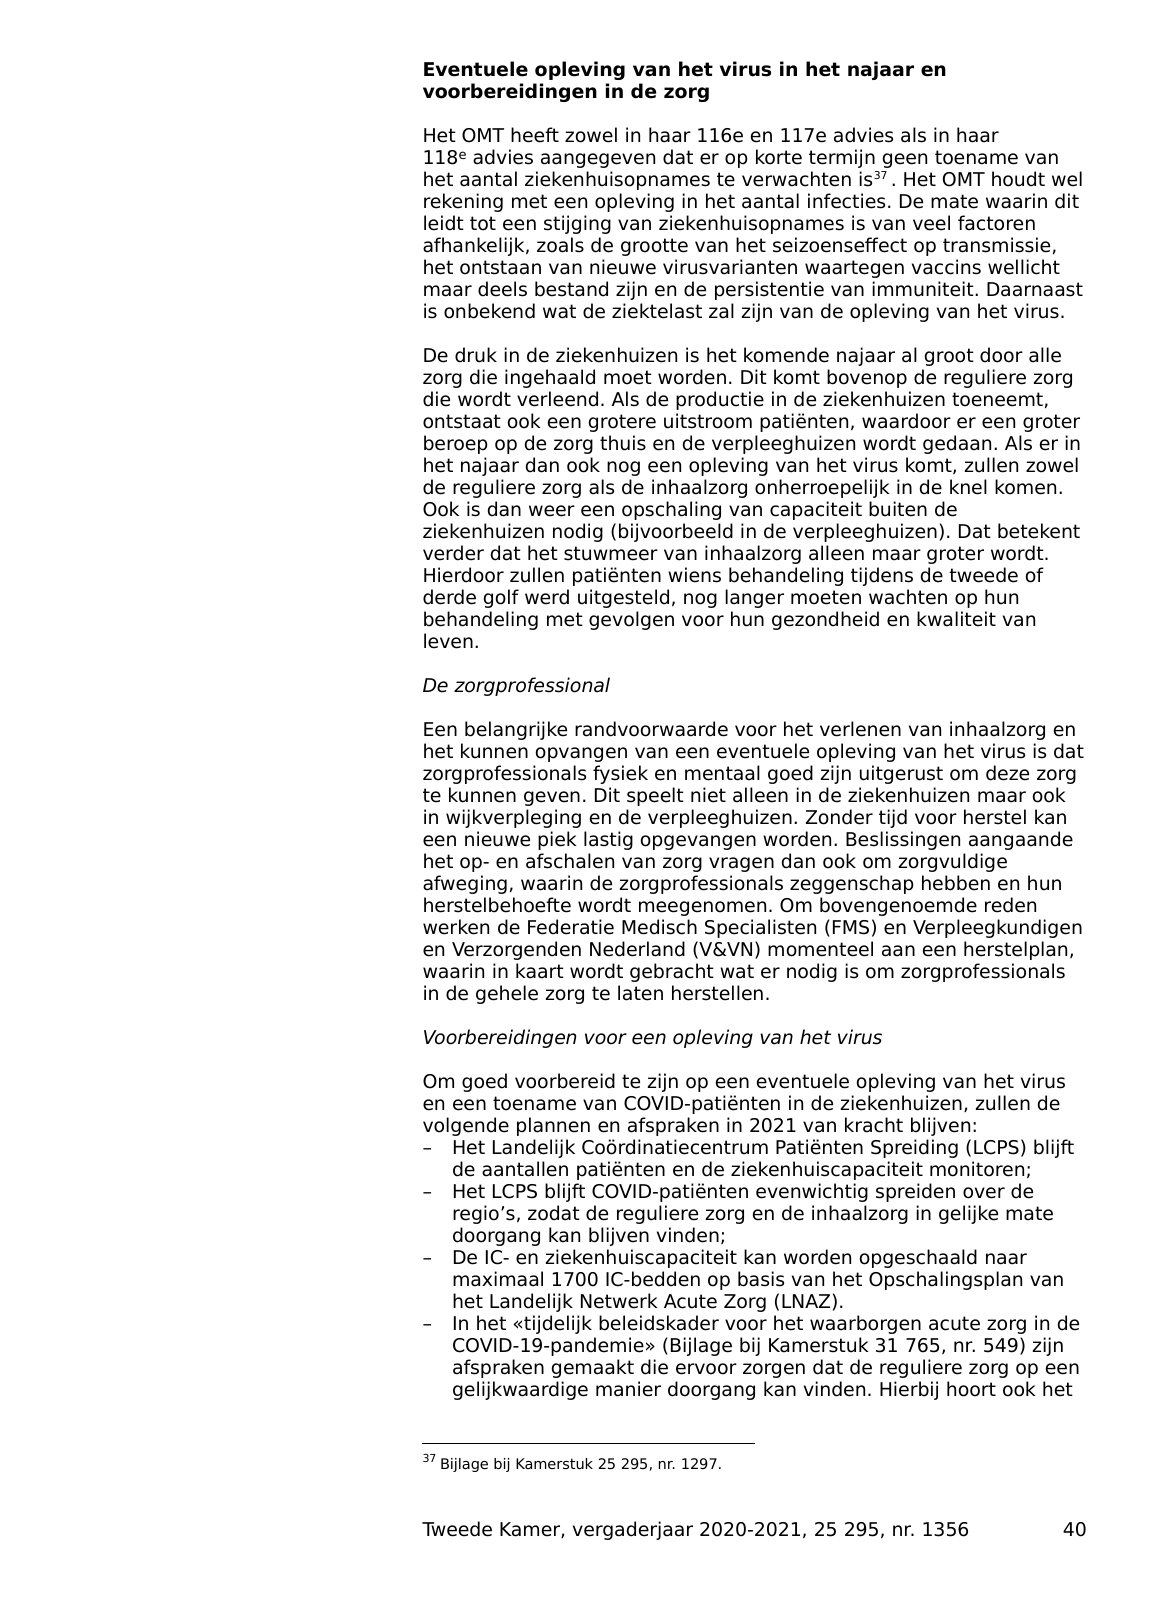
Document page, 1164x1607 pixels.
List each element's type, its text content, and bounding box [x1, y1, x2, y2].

subtitle Eventuele opleving van het virus in het najaar en voorbereidingen in de zorg [422, 59, 1087, 103]
subtitle Voorbereidingen voor een opleving van het virus [422, 1027, 1087, 1049]
text – De IC- en ziekenhuiscapaciteit kan worden opgeschaald naar maximaal 1700 IC-bedden op basis van het Opschalingsplan van het Landelijk Netwerk Acute Zorg (LNAZ). [422, 1247, 1087, 1313]
text – Het Landelijk Coördinatiecentrum Patiënten Spreiding (LCPS) blijft de aantallen patiënten en de ziekenhuiscapaciteit monitoren; [422, 1137, 1087, 1181]
text – In het «tijdelijk beleidskader voor het waarborgen acute zorg in de COVID-19-pandemie» (Bijlage bij Kamerstuk 31 765, nr. 549) zijn afspraken gemaakt die ervoor zorgen dat de reguliere zorg op een gelijkwaardige manier doorgang kan vinden. Hierbij hoort ook het [422, 1313, 1087, 1401]
text Om goed voorbereid te zijn op een eventuele opleving van het virus en een toename van COVID-patiënten in de ziekenhuizen, zullen de volgende plannen en afspraken in 2021 van kracht blijven: [422, 1071, 1087, 1137]
text – Het LCPS blijft COVID-patiënten evenwichtig spreiden over de regio’s, zodat de reguliere zorg en de inhaalzorg in gelijke mate doorgang kan blijven vinden; [422, 1181, 1087, 1247]
text De druk in de ziekenhuizen is het komende najaar al groot door alle zorg die ingehaald moet worden. Dit komt bovenop de reguliere zorg die wordt verleend. Als de productie in de ziekenhuizen toeneemt, ontstaat ook een grotere uitstroom patiënten, waardoor er een groter beroep op de zorg thuis en de verpleeghuizen wordt gedaan. Als er in het najaar dan ook nog een opleving van het virus komt, zullen zowel de reguliere zorg als de inhaalzorg onherroepelijk in de knel komen. Ook is dan weer een opschaling van capaciteit buiten de ziekenhuizen nodig (bijvoorbeeld in de verpleeghuizen). Dat betekent verder dat het stuwmeer van inhaalzorg alleen maar groter wordt. Hierdoor zullen patiënten wiens behandeling tijdens de tweede of derde golf werd uitgesteld, nog langer moeten wachten op hun behandeling met gevolgen voor hun gezondheid en kwaliteit van leven. [422, 345, 1087, 653]
subtitle De zorgprofessional [422, 675, 1087, 697]
text Bijlage bij Kamerstuk 25 295, nr. 1297. [422, 1452, 1087, 1474]
text Het OMT heeft zowel in haar 116e en 117e advies als in haar 118e advies aangegeven dat er op korte termijn geen toename van het aantal ziekenhuisopnames te verwachten is. Het OMT houdt wel rekening met een opleving in het aantal infecties. De mate waarin dit leidt tot een stijging van ziekenhuisopnames is van veel factoren afhankelijk, zoals de grootte van het seizoenseffect op transmissie, het ontstaan van nieuwe virusvarianten waartegen vaccins wellicht maar deels bestand zijn en de persistentie van immuniteit. Daarnaast is onbekend wat de ziektelast zal zijn van de opleving van het virus. [422, 125, 1087, 323]
text Een belangrijke randvoorwaarde voor het verlenen van inhaalzorg en het kunnen opvangen van een eventuele opleving van het virus is dat zorgprofessionals fysiek en mentaal goed zijn uitgerust om deze zorg te kunnen geven. Dit speelt niet alleen in de ziekenhuizen maar ook in wijkverpleging en de verpleeghuizen. Zonder tijd voor herstel kan een nieuwe piek lastig opgevangen worden. Beslissingen aangaande het op- en afschalen van zorg vragen dan ook om zorgvuldige afweging, waarin de zorgprofessionals zeggenschap hebben en hun herstelbehoefte wordt meegenomen. Om bovengenoemde reden werken de Federatie Medisch Specialisten (FMS) en Verpleegkundigen en Verzorgenden Nederland (V&VN) momenteel aan een herstelplan, waarin in kaart wordt gebracht wat er nodig is om zorgprofessionals in de gehele zorg te laten herstellen. [422, 719, 1087, 1005]
